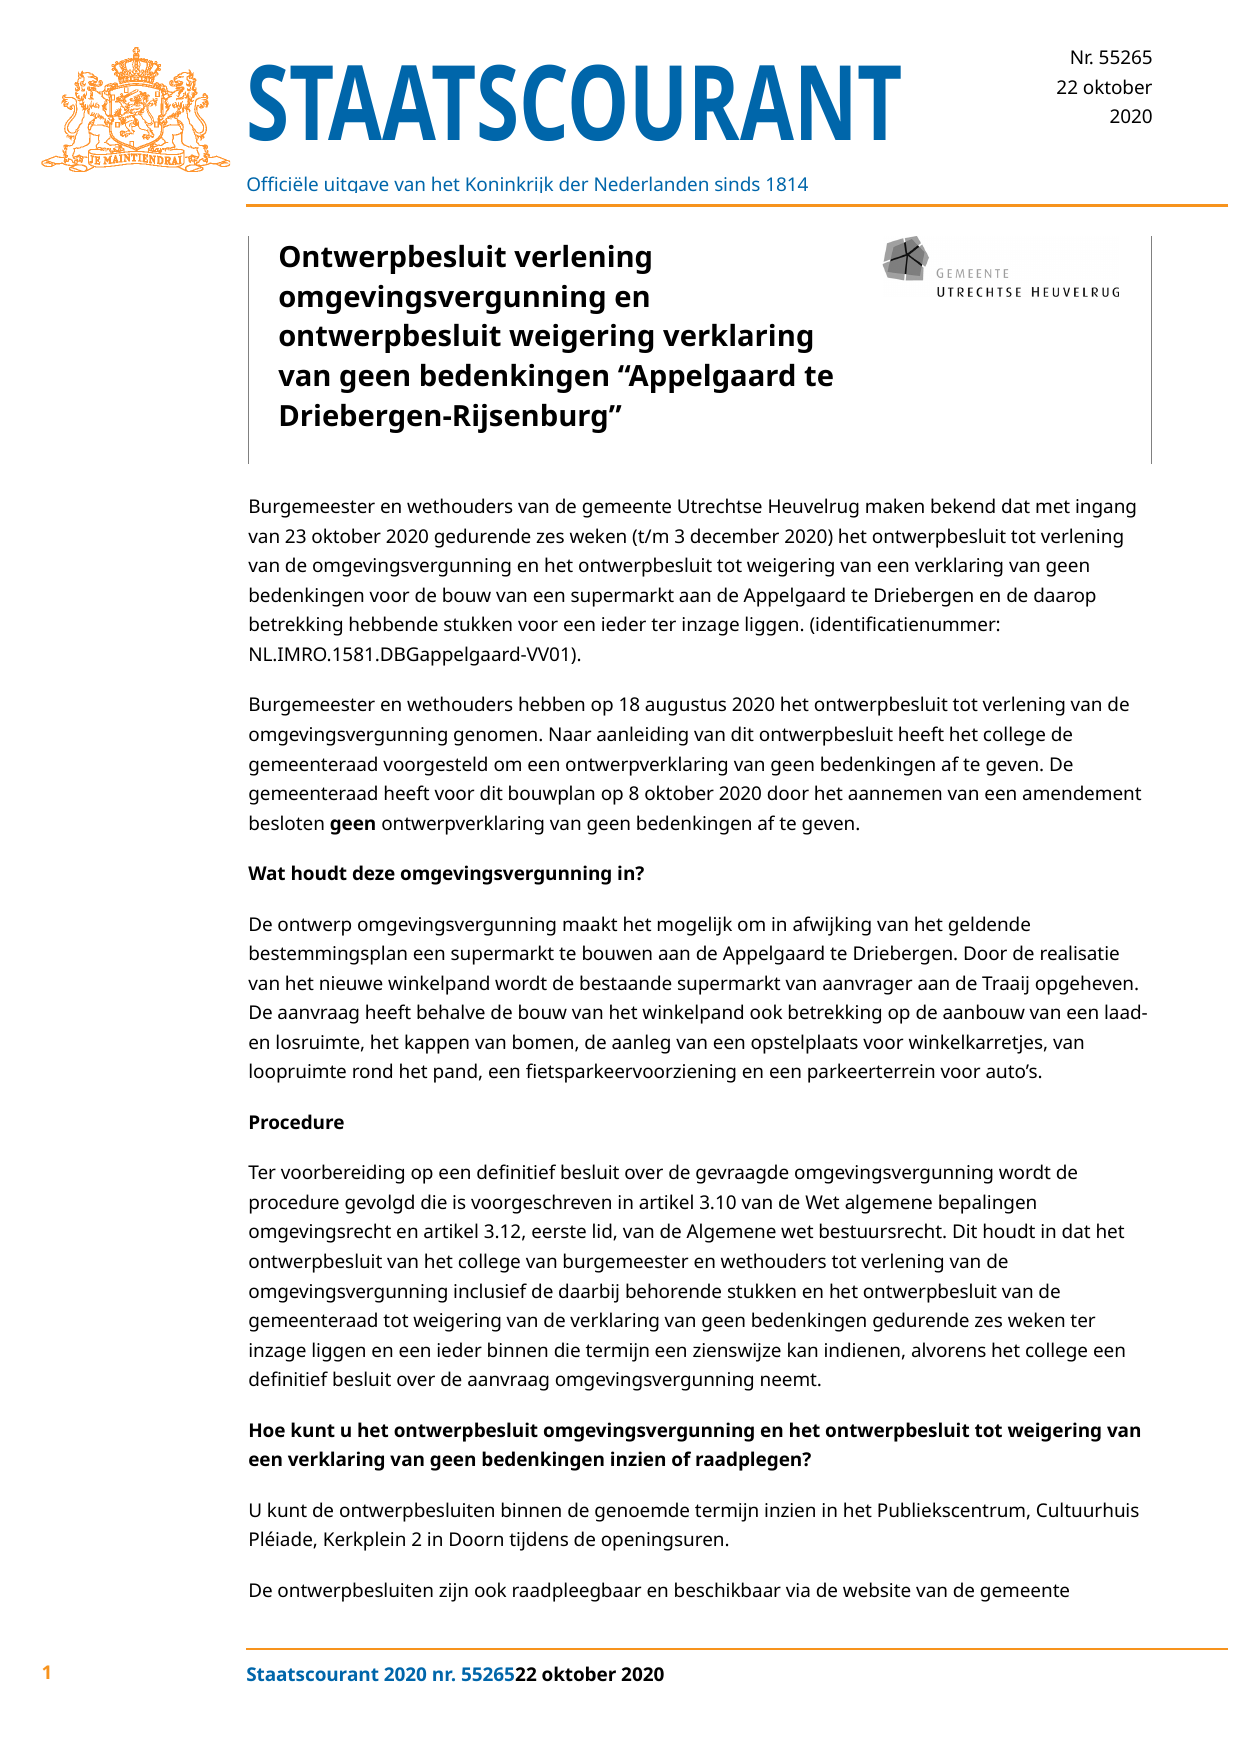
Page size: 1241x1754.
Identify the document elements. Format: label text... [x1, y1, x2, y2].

picture [882, 236, 1119, 297]
picture [41, 47, 231, 172]
text De ontwerpbesluiten zijn ook raadpleegbaar en beschikbaar via de website van de gemeente [248, 1577, 1152, 1603]
text Burgemeester en wethouders hebben op 18 augustus 2020 het ontwerpbesluit tot verlening van de omgevingsvergunning genomen. Naar aanleiding van dit ontwerpbesluit heeft het college de gemeenteraad voorgesteld om een ontwerpverklaring van geen bedenkingen af te geven. De gemeenteraad heeft voor dit bouwplan op 8 oktober 2020 door het aannemen van een amendement besloten geen ontwerpverklaring van geen bedenkingen af te geven. [248, 692, 1152, 836]
table_header Ontwerpbesluit verlening omgevingsvergunning en ontwerpbesluit weigering verklaring van geen bedenkingen “Appelgaard te Driebergen-Rijsenburg” [249, 236, 850, 464]
text Wat houdt deze omgevingsvergunning in? [248, 860, 1152, 886]
text De ontwerp omgevingsvergunning maakt het mogelijk om in afwijking van het geldende bestemmingsplan een supermarkt te bouwen aan de Appelgaard te Driebergen. Door de realisatie van het nieuwe winkelpand wordt de bestaande supermarkt van aanvrager aan de Traaij opgeheven. De aanvraag heeft behalve de bouw van het winkelpand ook betrekking op de aanbouw van een laad- en losruimte, het kappen van bomen, de aanleg van een opstelplaats voor winkelkarretjes, van loopruimte rond het pand, een fietsparkeervoorziening en een parkeerterrein voor auto’s. [248, 911, 1152, 1084]
text Burgemeester en wethouders van de gemeente Utrechtse Heuvelrug maken bekend dat met ingang van 23 oktober 2020 gedurende zes weken (t/m 3 december 2020) het ontwerpbesluit tot verlening van de omgevingsvergunning en het ontwerpbesluit tot weigering van een verklaring van geen bedenkingen voor de bouw van een supermarkt aan de Appelgaard te Driebergen en de daarop betrekking hebbende stukken voor een ieder ter inzage liggen. (identificatienummer: NL.IMRO.1581.DBGappelgaard-VV01). [248, 493, 1152, 667]
text Hoe kunt u het ontwerpbesluit omgevingsvergunning en het ontwerpbesluit tot weigering van een verklaring van geen bedenkingen inzien of raadplegen? [248, 1417, 1152, 1472]
text U kunt de ontwerpbesluiten binnen de genoemde termijn inzien in het Publiekscentrum, Cultuurhuis Pléiade, Kerkplein 2 in Doorn tijdens de openingsuren. [248, 1497, 1152, 1552]
text Ter voorbereiding op een definitief besluit over de gevraagde omgevingsvergunning wordt de procedure gevolgd die is voorgeschreven in artikel 3.10 van de Wet algemene bepalingen omgevingsrecht en artikel 3.12, eerste lid, van de Algemene wet bestuursrecht. Dit houdt in dat het ontwerpbesluit van het college van burgemeester en wethouders tot verlening van de omgevingsvergunning inclusief de daarbij behorende stukken en het ontwerpbesluit van de gemeenteraad tot weigering van de verklaring van geen bedenkingen gedurende zes weken ter inzage liggen en een ieder binnen die termijn een zienswijze kan indienen, alvorens het college een definitief besluit over de aanvraag omgevingsvergunning neemt. [248, 1159, 1152, 1392]
table_header [850, 236, 1151, 464]
text Procedure [248, 1109, 1152, 1135]
